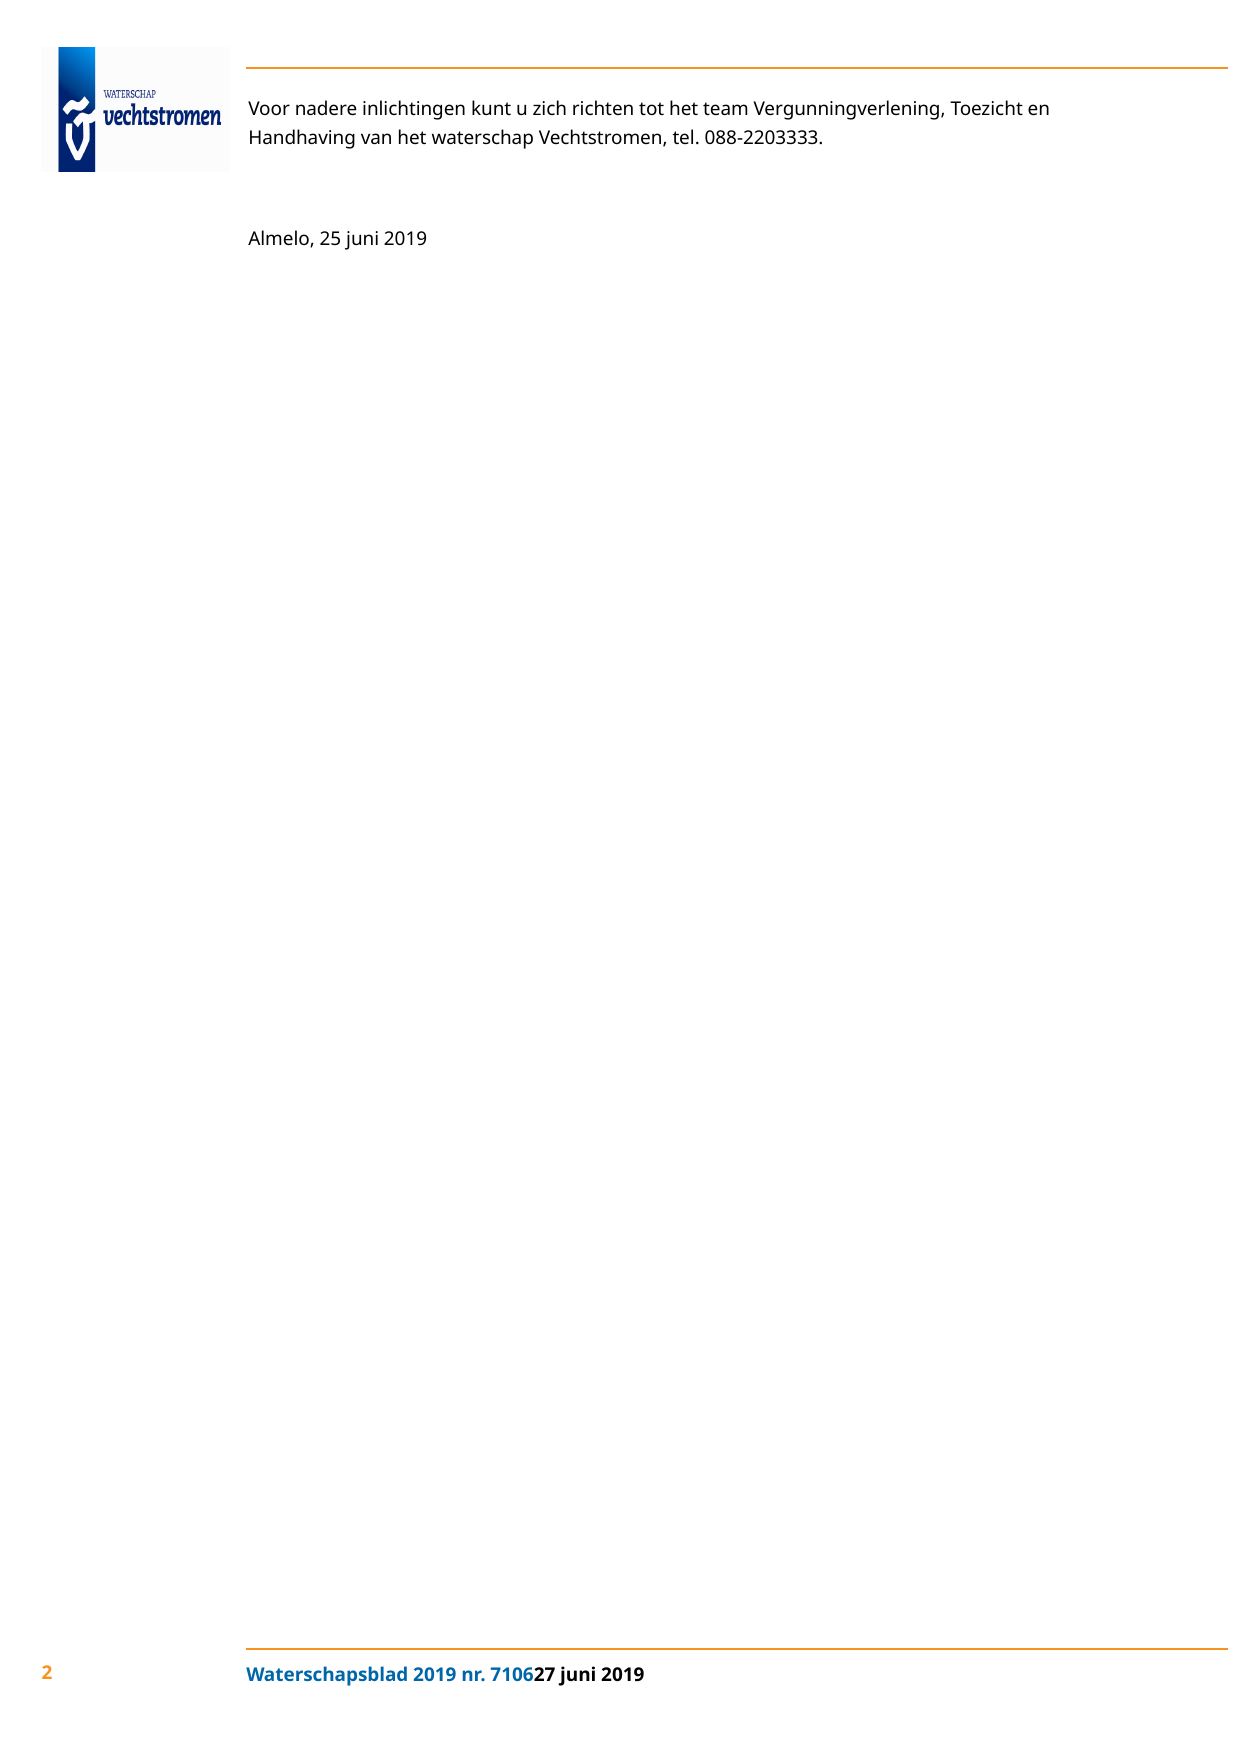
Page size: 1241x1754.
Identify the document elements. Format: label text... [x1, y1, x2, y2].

picture [41, 47, 231, 172]
text Voor nadere inlichtingen kunt u zich richten tot het team Vergunningverlening, Toezicht en Handhaving van het waterschap Vechtstromen, tel. 088-2203333. [248, 95, 1152, 150]
text Almelo, 25 juni 2019 [248, 225, 1152, 251]
